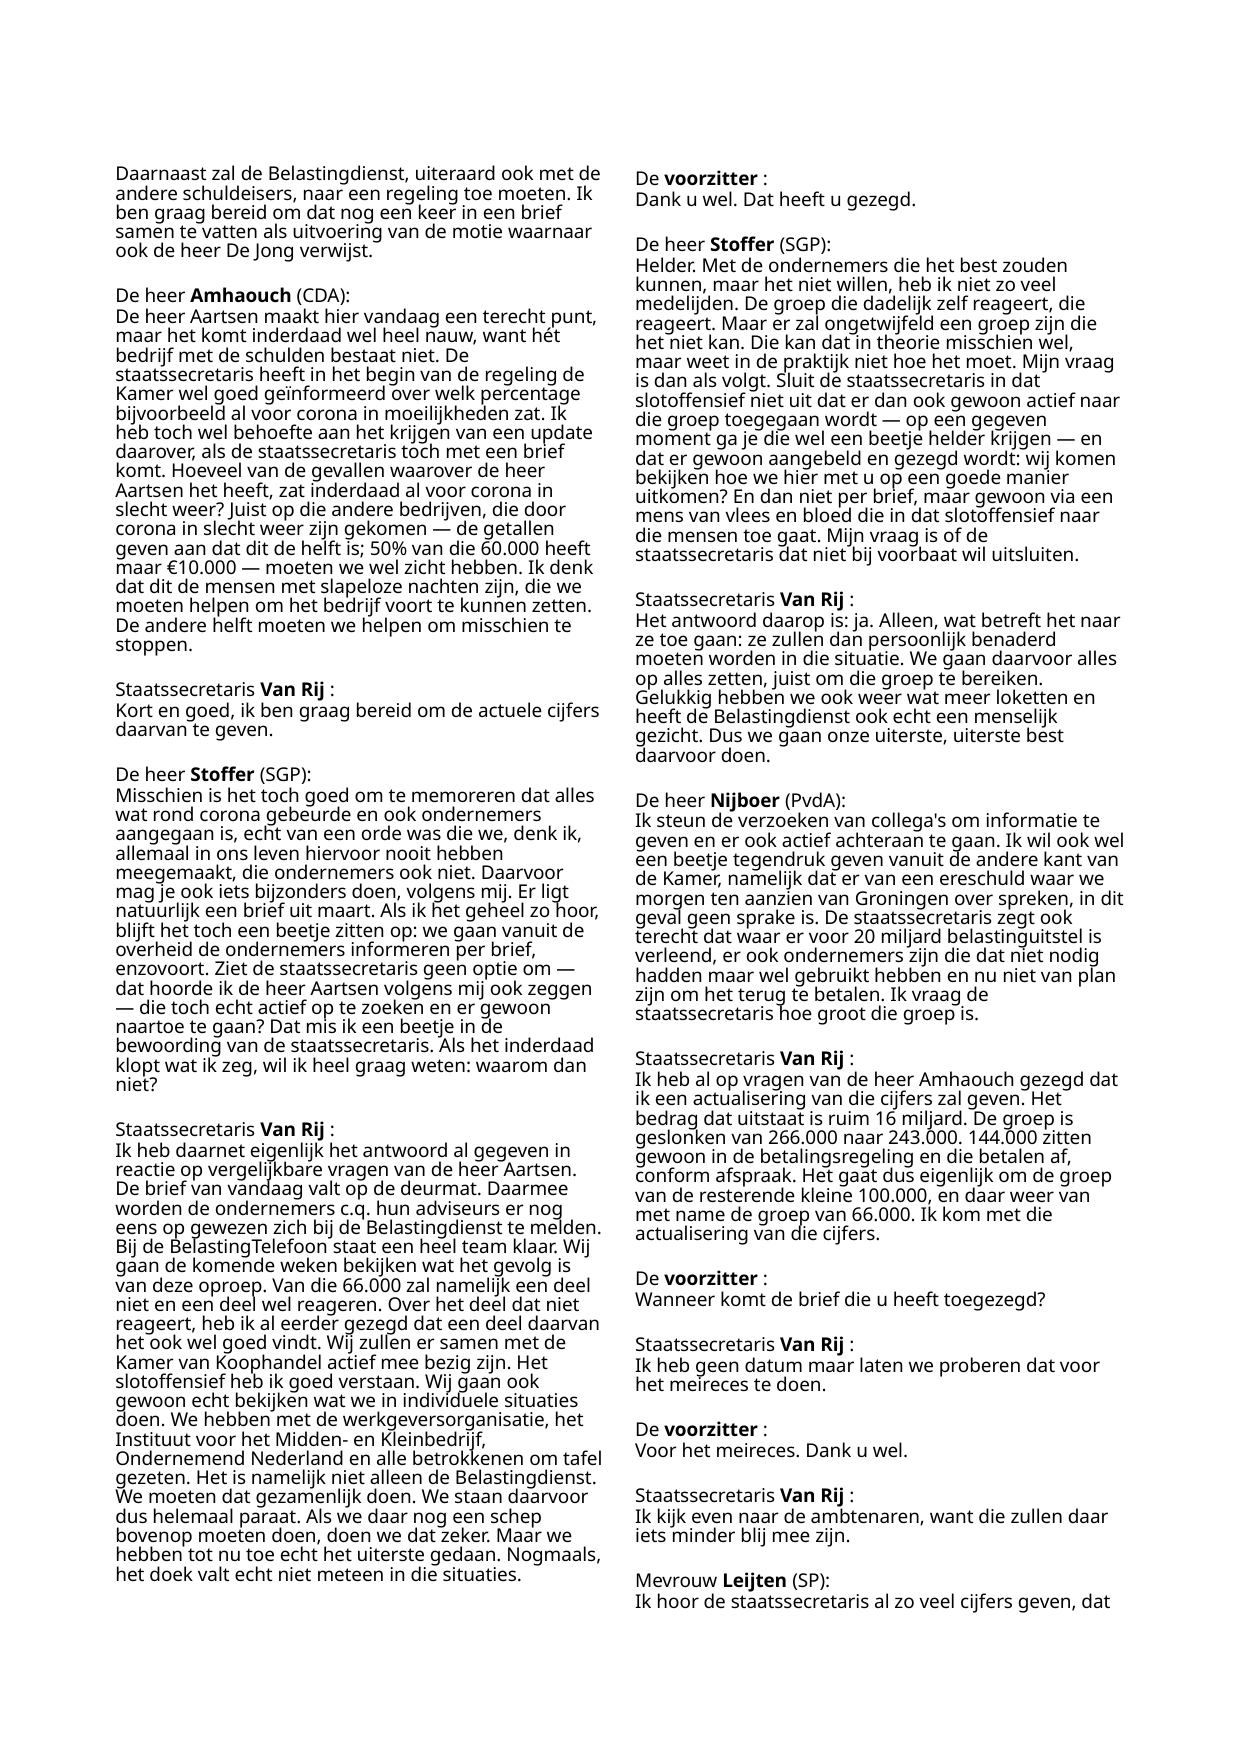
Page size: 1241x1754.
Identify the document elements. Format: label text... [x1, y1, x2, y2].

text Ik heb geen datum maar laten we proberen dat voor het meireces te doen. [635, 1357, 1125, 1395]
text Staatssecretaris Van Rij : [635, 1045, 1125, 1071]
text De heer Stoffer (SGP): [635, 231, 1125, 257]
text Staatssecretaris Van Rij : [115, 1116, 605, 1142]
text Daarnaast zal de Belastingdienst, uiteraard ook met de andere schuldeisers, naar een regeling toe moeten. Ik ben graag bereid om dat nog een keer in een brief samen te vatten als uitvoering van de motie waarnaar ook de heer De Jong verwijst. [115, 165, 605, 262]
text Het antwoord daarop is: ja. Alleen, wat betreft het naar ze toe gaan: ze zullen dan persoonlijk benaderd moeten worden in die situatie. We gaan daarvoor alles op alles zetten, juist om die groep te bereiken. Gelukkig hebben we ook weer wat meer loketten en heeft de Belastingdienst ook echt een menselijk gezicht. Dus we gaan onze uiterste, uiterste best daarvoor doen. [635, 612, 1125, 766]
text De heer Amhaouch (CDA): [115, 282, 605, 308]
text Ik steun de verzoeken van collega's om informatie te geven en er ook actief achteraan te gaan. Ik wil ook wel een beetje tegendruk geven vanuit de andere kant van de Kamer, namelijk dat er van een ereschuld waar we morgen ten aanzien van Groningen over spreken, in dit geval geen sprake is. De staatssecretaris zegt ook terecht dat waar er voor 20 miljard belastinguitstel is verleend, er ook ondernemers zijn die dat niet nodig hadden maar wel gebruikt hebben en nu niet van plan zijn om het terug te betalen. Ik vraag de staatssecretaris hoe groot die groep is. [635, 812, 1125, 1024]
text Misschien is het toch goed om te memoreren dat alles wat rond corona gebeurde en ook ondernemers aangegaan is, echt van een orde was die we, denk ik, allemaal in ons leven hiervoor nooit hebben meegemaakt, die ondernemers ook niet. Daarvoor mag je ook iets bijzonders doen, volgens mij. Er ligt natuurlijk een brief uit maart. Als ik het geheel zo hoor, blijft het toch een beetje zitten op: we gaan vanuit de overheid de ondernemers informeren per brief, enzovoort. Ziet de staatssecretaris geen optie om — dat hoorde ik de heer Aartsen volgens mij ook zeggen — die toch echt actief op te zoeken en er gewoon naartoe te gaan? Dat mis ik een beetje in de bewoording van de staatssecretaris. Als het inderdaad klopt wat ik zeg, wil ik heel graag weten: waarom dan niet? [115, 787, 605, 1095]
text Voor het meireces. Dank u wel. [635, 1442, 1125, 1461]
text Ik hoor de staatssecretaris al zo veel cijfers geven, dat [635, 1593, 1125, 1612]
text Staatssecretaris Van Rij : [115, 676, 605, 702]
text De voorzitter : [635, 165, 1125, 191]
text Kort en goed, ik ben graag bereid om de actuele cijfers daarvan te geven. [115, 702, 605, 740]
text De voorzitter : [635, 1265, 1125, 1291]
text De voorzitter : [635, 1416, 1125, 1442]
text De heer Nijboer (PvdA): [635, 787, 1125, 812]
text Wanneer komt de brief die u heeft toegezegd? [635, 1291, 1125, 1310]
text De heer Stoffer (SGP): [115, 761, 605, 787]
text Staatssecretaris Van Rij : [635, 1482, 1125, 1508]
text Mevrouw Leijten (SP): [635, 1567, 1125, 1593]
text Ik heb daarnet eigenlijk het antwoord al gegeven in reactie op vergelijkbare vragen van de heer Aartsen. De brief van vandaag valt op de deurmat. Daarmee worden de ondernemers c.q. hun adviseurs er nog eens op gewezen zich bij de Belastingdienst te melden. Bij de BelastingTelefoon staat een heel team klaar. Wij gaan de komende weken bekijken wat het gevolg is van deze oproep. Van die 66.000 zal namelijk een deel niet en een deel wel reageren. Over het deel dat niet reageert, heb ik al eerder gezegd dat een deel daarvan het ook wel goed vindt. Wij zullen er samen met de Kamer van Koophandel actief mee bezig zijn. Het slotoffensief heb ik goed verstaan. Wij gaan ook gewoon echt bekijken wat we in individuele situaties doen. We hebben met de werkgeversorganisatie, het Instituut voor het Midden- en Kleinbedrijf, Ondernemend Nederland en alle betrokkenen om tafel gezeten. Het is namelijk niet alleen de Belastingdienst. We moeten dat gezamenlijk doen. We staan daarvoor dus helemaal paraat. Als we daar nog een schep bovenop moeten doen, doen we dat zeker. Maar we hebben tot nu toe echt het uiterste gedaan. Nogmaals, het doek valt echt niet meteen in die situaties. [115, 1142, 605, 1585]
text Ik kijk even naar de ambtenaren, want die zullen daar iets minder blij mee zijn. [635, 1508, 1125, 1546]
text Staatssecretaris Van Rij : [635, 1331, 1125, 1357]
text De heer Aartsen maakt hier vandaag een terecht punt, maar het komt inderdaad wel heel nauw, want hét bedrijf met de schulden bestaat niet. De staatssecretaris heeft in het begin van de regeling de Kamer wel goed geïnformeerd over welk percentage bijvoorbeeld al voor corona in moeilijkheden zat. Ik heb toch wel behoefte aan het krijgen van een update daarover, als de staatssecretaris toch met een brief komt. Hoeveel van de gevallen waarover de heer Aartsen het heeft, zat inderdaad al voor corona in slecht weer? Juist op die andere bedrijven, die door corona in slecht weer zijn gekomen — de getallen geven aan dat dit de helft is; 50% van die 60.000 heeft maar €10.000 — moeten we wel zicht hebben. Ik denk dat dit de mensen met slapeloze nachten zijn, die we moeten helpen om het bedrijf voort te kunnen zetten. De andere helft moeten we helpen om misschien te stoppen. [115, 308, 605, 655]
text Staatssecretaris Van Rij : [635, 586, 1125, 612]
text Dank u wel. Dat heeft u gezegd. [635, 191, 1125, 210]
text Ik heb al op vragen van de heer Amhaouch gezegd dat ik een actualisering van die cijfers zal geven. Het bedrag dat uitstaat is ruim 16 miljard. De groep is geslonken van 266.000 naar 243.000. 144.000 zitten gewoon in de betalingsregeling en die betalen af, conform afspraak. Het gaat dus eigenlijk om de groep van de resterende kleine 100.000, en daar weer van met name de groep van 66.000. Ik kom met die actualisering van die cijfers. [635, 1071, 1125, 1244]
text Helder. Met de ondernemers die het best zouden kunnen, maar het niet willen, heb ik niet zo veel medelijden. De groep die dadelijk zelf reageert, die reageert. Maar er zal ongetwijfeld een groep zijn die het niet kan. Die kan dat in theorie misschien wel, maar weet in de praktijk niet hoe het moet. Mijn vraag is dan als volgt. Sluit de staatssecretaris in dat slotoffensief niet uit dat er dan ook gewoon actief naar die groep toegegaan wordt — op een gegeven moment ga je die wel een beetje helder krijgen — en dat er gewoon aangebeld en gezegd wordt: wij komen bekijken hoe we hier met u op een goede manier uitkomen? En dan niet per brief, maar gewoon via een mens van vlees en bloed die in dat slotoffensief naar die mensen toe gaat. Mijn vraag is of de staatssecretaris dat niet bij voorbaat wil uitsluiten. [635, 257, 1125, 565]
